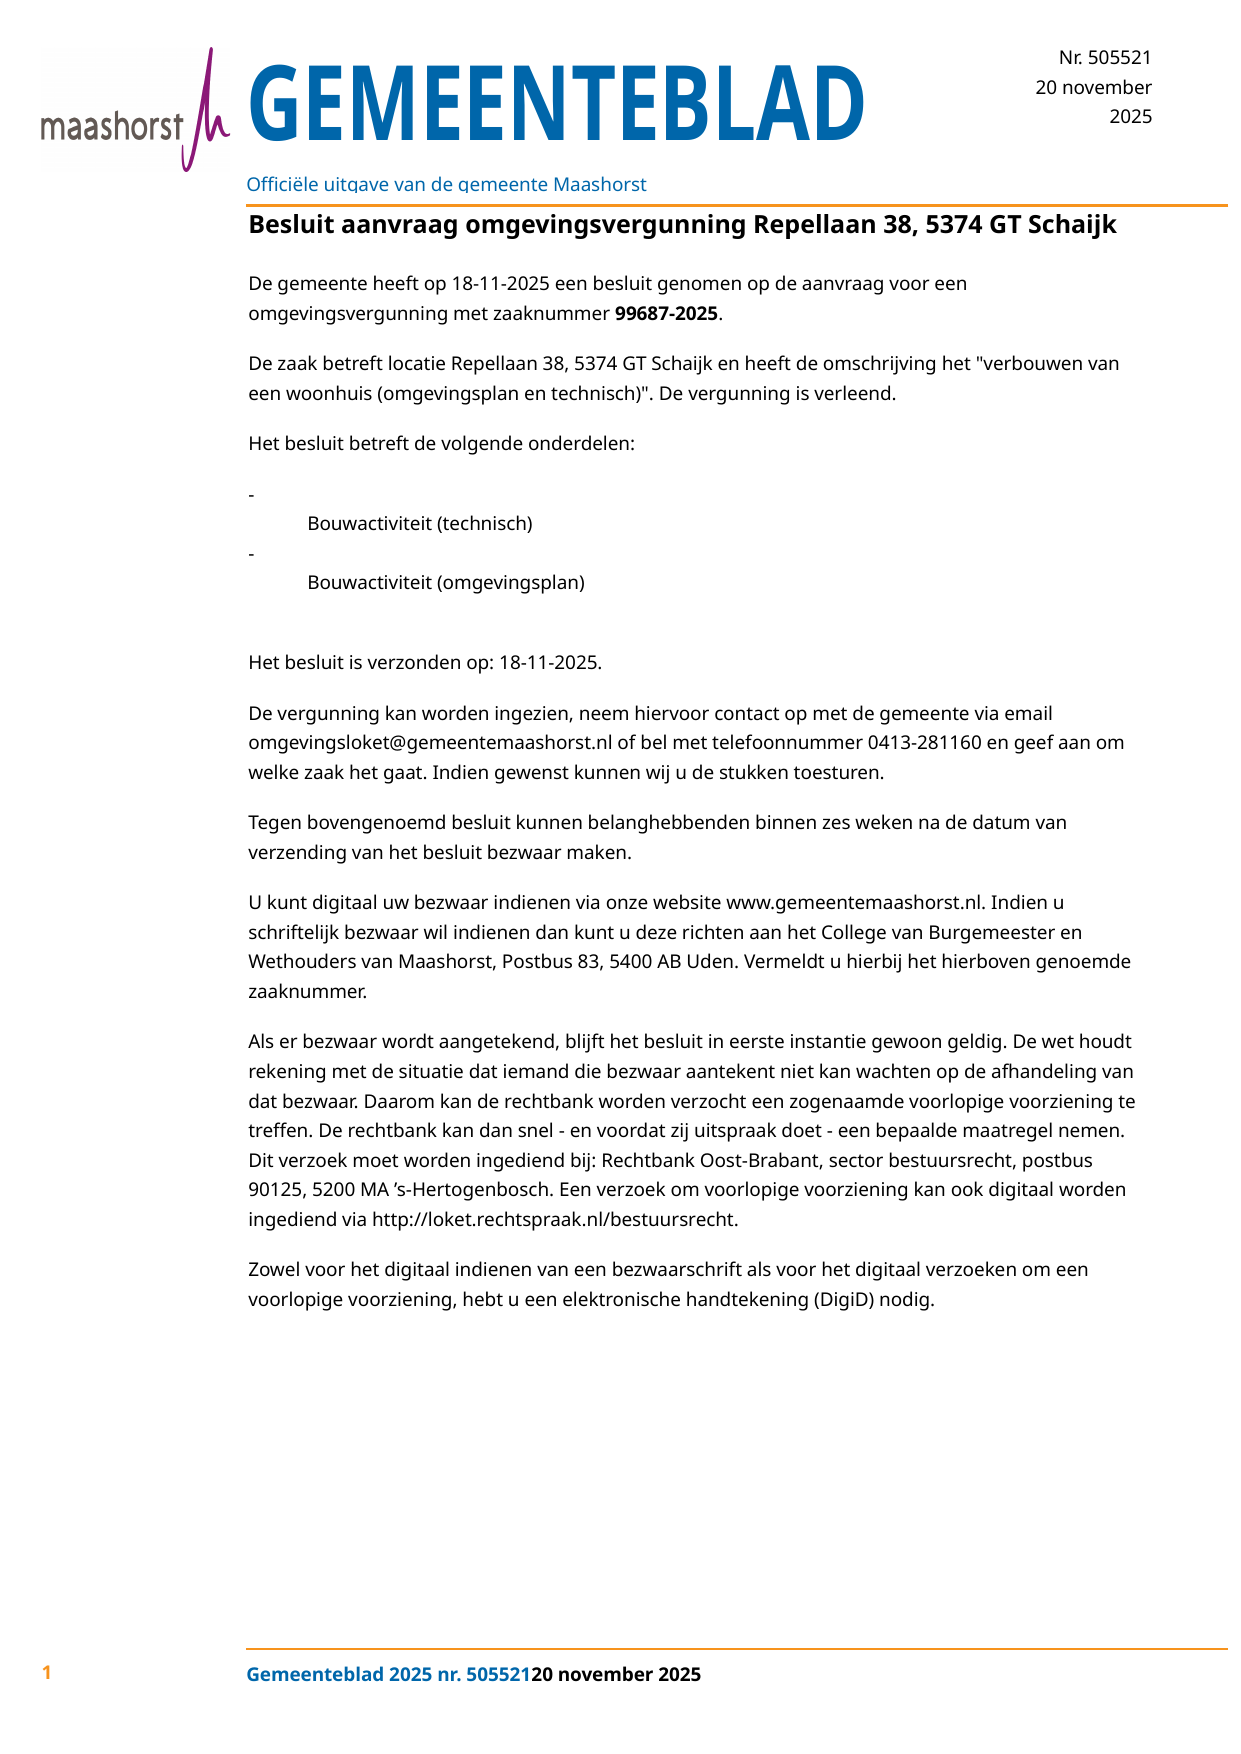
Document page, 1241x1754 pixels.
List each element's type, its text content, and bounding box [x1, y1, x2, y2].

list Bouwactiviteit (omgevingsplan) [248, 569, 1152, 595]
picture [41, 47, 231, 172]
text Zowel voor het digitaal indienen van een bezwaarschrift als voor het digitaal verzoeken om een voorlopige voorziening, hebt u een elektronische handtekening (DigiD) nodig. [248, 1257, 1152, 1312]
text Als er bezwaar wordt aangetekend, blijft het besluit in eerste instantie gewoon geldig. De wet houdt rekening met de situatie dat iemand die bezwaar aantekent niet kan wachten op de afhandeling van dat bezwaar. Daarom kan de rechtbank worden verzocht een zogenaamde voorlopige voorziening te treffen. De rechtbank kan dan snel - en voordat zij uitspraak doet - een bepaalde maatregel nemen. Dit verzoek moet worden ingediend bij: Rechtbank Oost-Brabant, sector bestuursrecht, postbus 90125, 5200 MA ’s-Hertogenbosch. Een verzoek om voorlopige voorziening kan ook digitaal worden ingediend via http://loket.rechtspraak.nl/bestuursrecht. [248, 1029, 1152, 1232]
text De vergunning kan worden ingezien, neem hiervoor contact op met de gemeente via email omgevingsloket@gemeentemaashorst.nl of bel met telefoonnummer 0413-281160 en geef aan om welke zaak het gaat. Indien gewenst kunnen wij u de stukken toesturen. [248, 700, 1152, 785]
text U kunt digitaal uw bezwaar indienen via onze website www.gemeentemaashorst.nl. Indien u schriftelijk bezwaar wil indienen dan kunt u deze richten aan het College van Burgemeester en Wethouders van Maashorst, Postbus 83, 5400 AB Uden. Vermeldt u hierbij het hierboven genoemde zaaknummer. [248, 889, 1152, 1004]
list Bouwactiviteit (technisch) [248, 510, 1152, 536]
text Besluit aanvraag omgevingsvergunning Repellaan 38, 5374 GT Schaijk [248, 207, 1152, 241]
text Tegen bovengenoemd besluit kunnen belanghebbenden binnen zes weken na de datum van verzending van het besluit bezwaar maken. [248, 809, 1152, 865]
text De gemeente heeft op 18-11-2025 een besluit genomen op de aanvraag voor een omgevingsvergunning met zaaknummer 99687-2025. [248, 270, 1152, 326]
text Het besluit is verzonden op: 18-11-2025. [248, 649, 1152, 675]
text Het besluit betreft de volgende onderdelen: [248, 430, 1152, 456]
text De zaak betreft locatie Repellaan 38, 5374 GT Schaijk en heeft de omschrijving het "verbouwen van een woonhuis (omgevingsplan en technisch)". De vergunning is verleend. [248, 350, 1152, 406]
